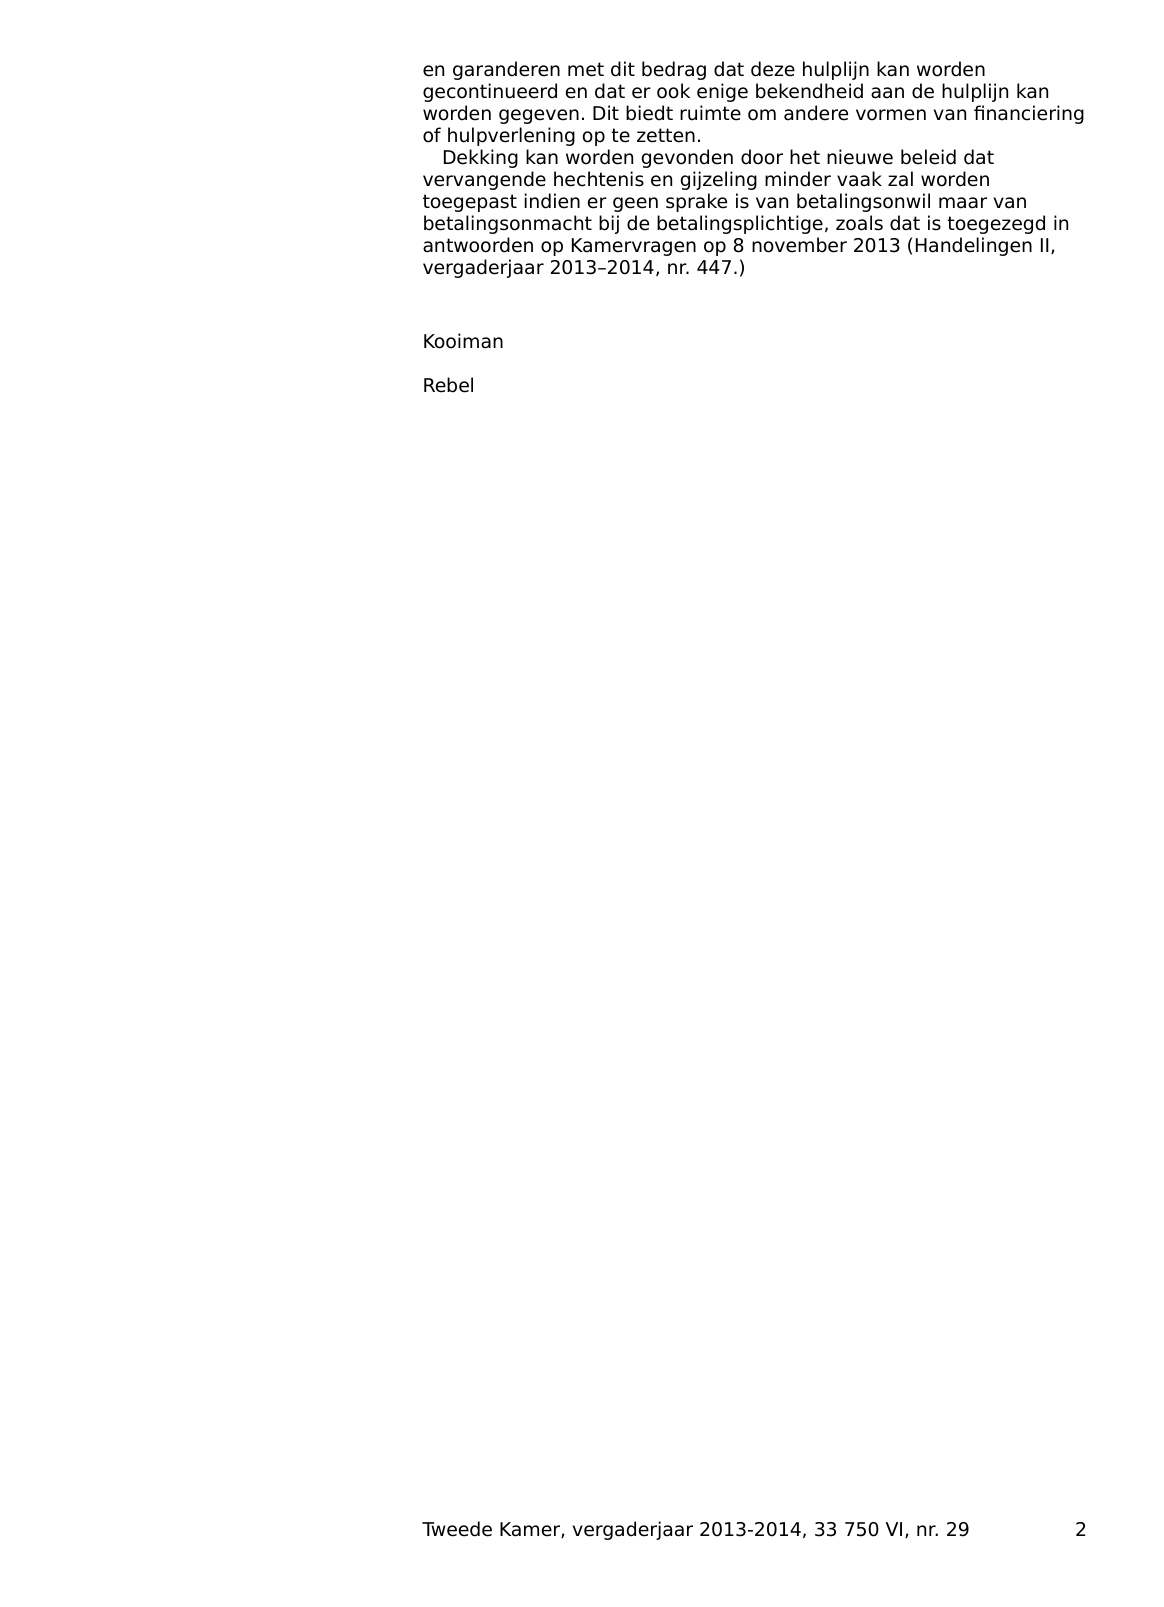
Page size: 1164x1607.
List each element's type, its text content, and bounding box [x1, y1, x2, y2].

text Dekking kan worden gevonden door het nieuwe beleid dat vervangende hechtenis en gijzeling minder vaak zal worden toegepast indien er geen sprake is van betalingsonwil maar van betalingsonmacht bij de betalingsplichtige, zoals dat is toegezegd in antwoorden op Kamervragen op 8 november 2013 (Handelingen II, vergaderjaar 2013–2014, nr. 447.) [422, 147, 1087, 279]
text Kooiman Rebel [422, 309, 1087, 397]
text en garanderen met dit bedrag dat deze hulplijn kan worden gecontinueerd en dat er ook enige bekendheid aan de hulplijn kan worden gegeven. Dit biedt ruimte om andere vormen van financiering of hulpverlening op te zetten. [422, 59, 1087, 147]
